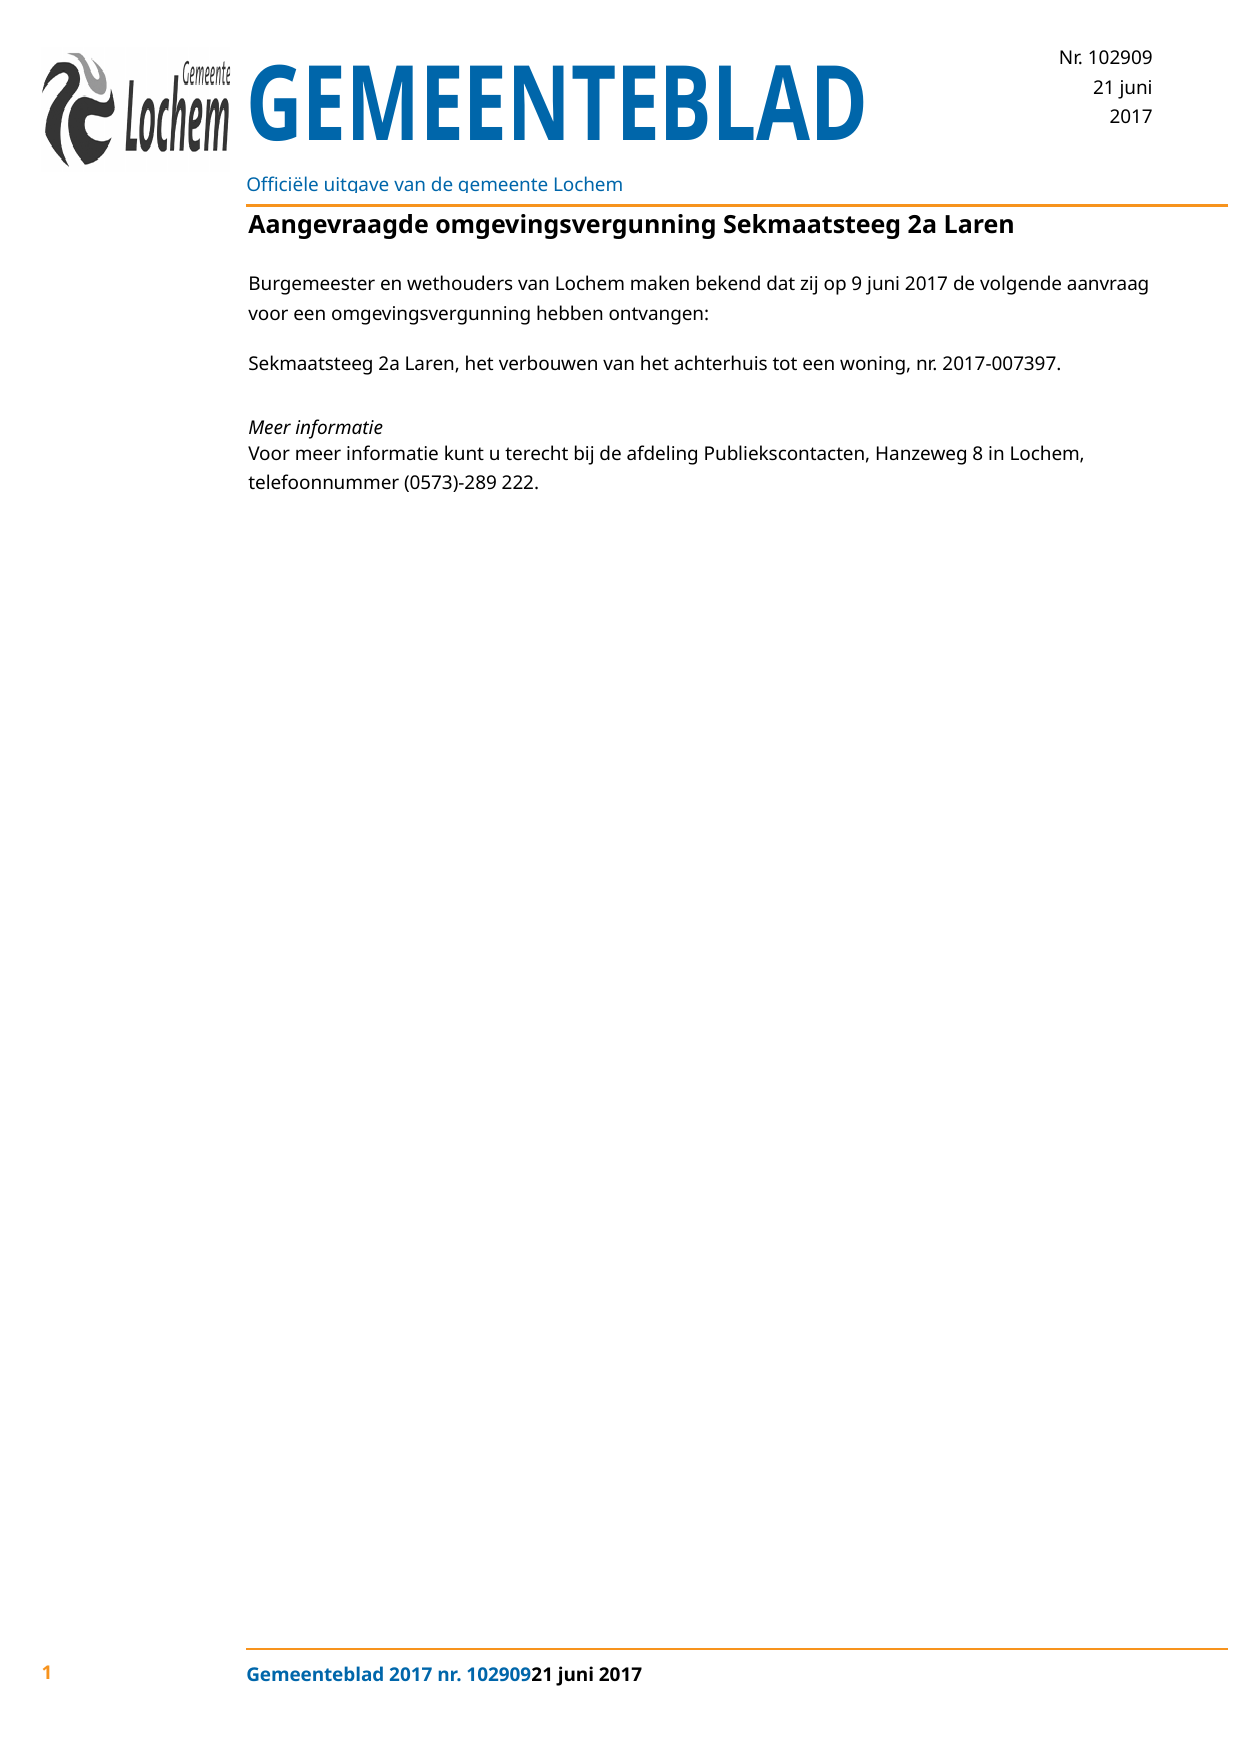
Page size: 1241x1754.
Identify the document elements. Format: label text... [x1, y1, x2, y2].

text Sekmaatsteeg 2a Laren, het verbouwen van het achterhuis tot een woning, nr. 2017-007397. [248, 350, 1152, 376]
text Aangevraagde omgevingsvergunning Sekmaatsteeg 2a Laren [248, 207, 1152, 241]
text Voor meer informatie kunt u terecht bij de afdeling Publiekscontacten, Hanzeweg 8 in Lochem, telefoonnummer (0573)-289 222. [248, 440, 1152, 495]
text Burgemeester en wethouders van Lochem maken bekend dat zij op 9 juni 2017 de volgende aanvraag voor een omgevingsvergunning hebben ontvangen: [248, 270, 1152, 326]
picture [41, 47, 231, 172]
text Meer informatie [248, 414, 1152, 440]
